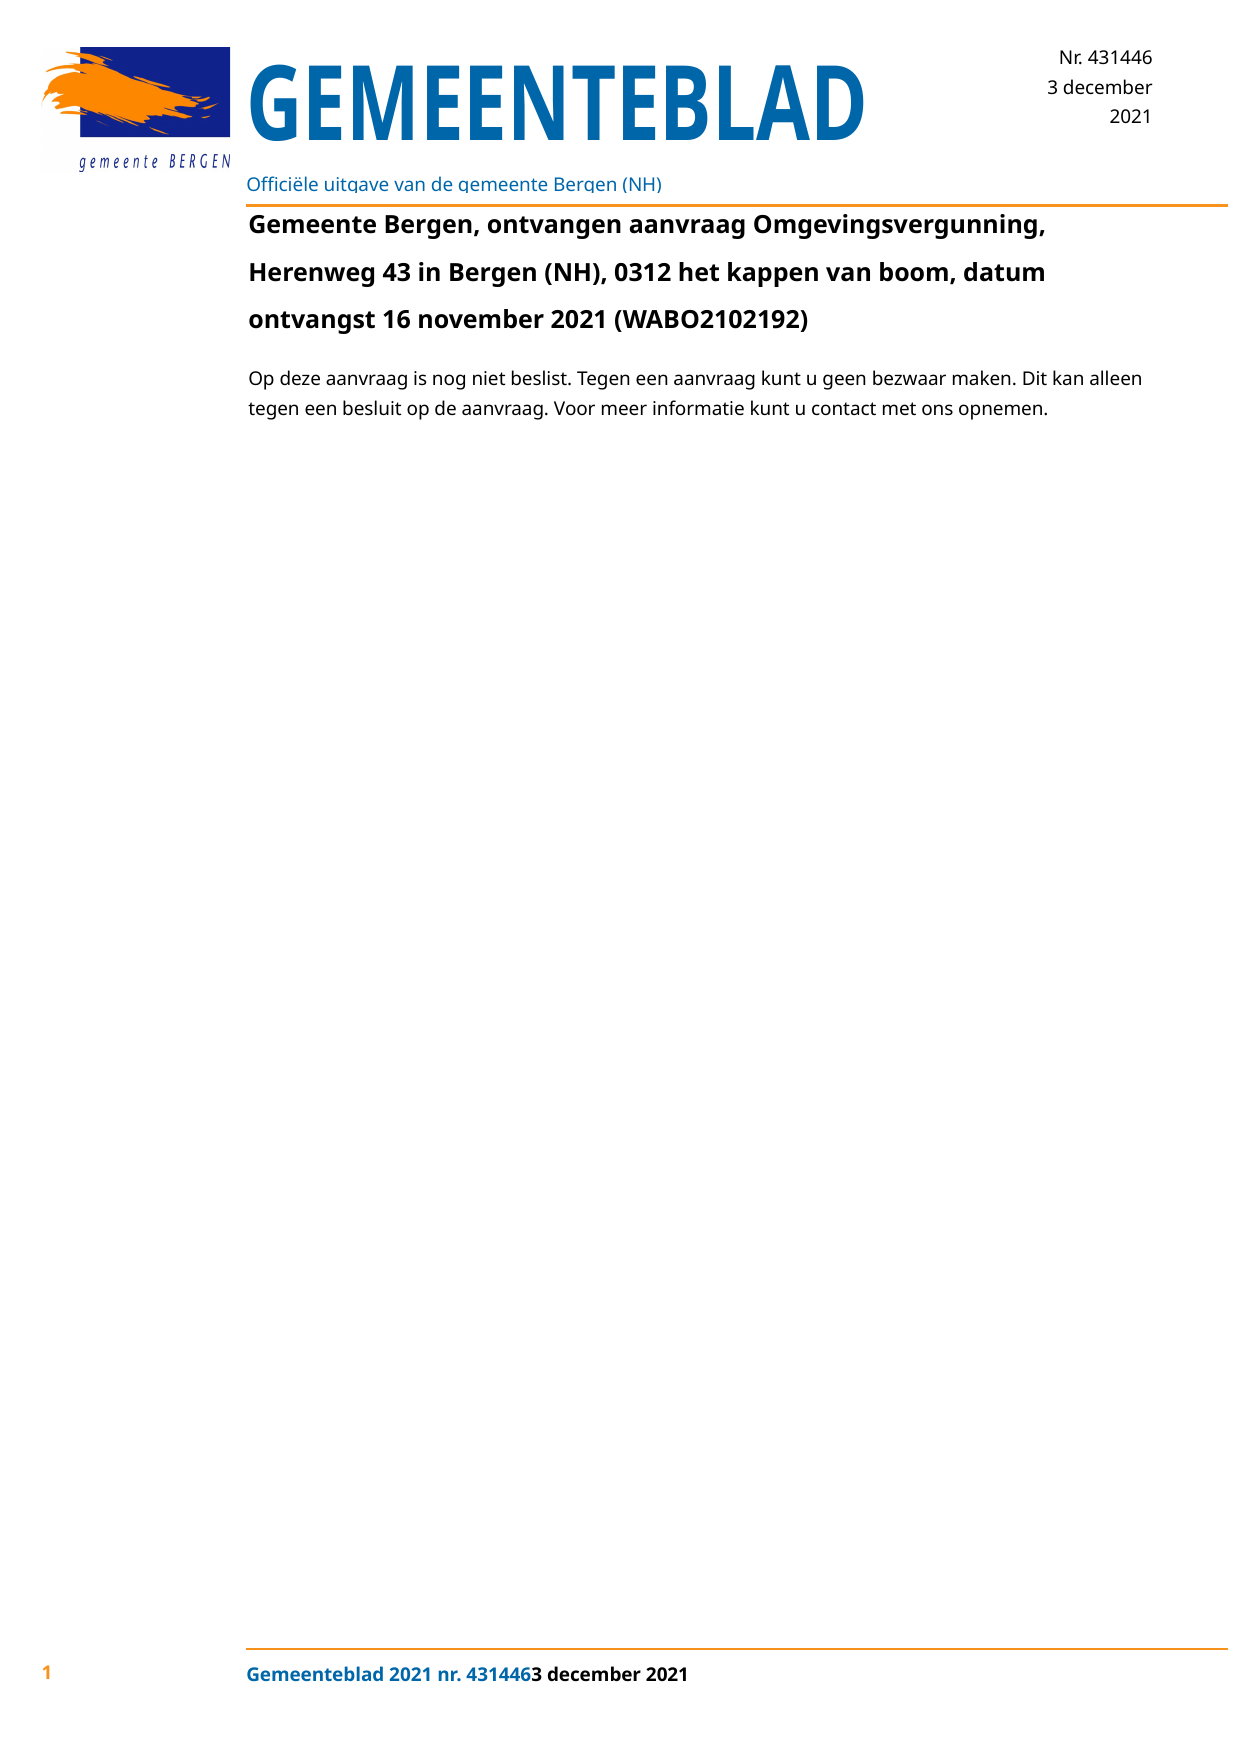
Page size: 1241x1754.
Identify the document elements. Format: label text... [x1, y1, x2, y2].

text Gemeente Bergen, ontvangen aanvraag Omgevingsvergunning, Herenweg 43 in Bergen (NH), 0312 het kappen van boom, datum ontvangst 16 november 2021 (WABO2102192) [248, 207, 1152, 336]
picture [41, 47, 231, 172]
text Op deze aanvraag is nog niet beslist. Tegen een aanvraag kunt u geen bezwaar maken. Dit kan alleen tegen een besluit op de aanvraag. Voor meer informatie kunt u contact met ons opnemen. [248, 366, 1152, 421]
